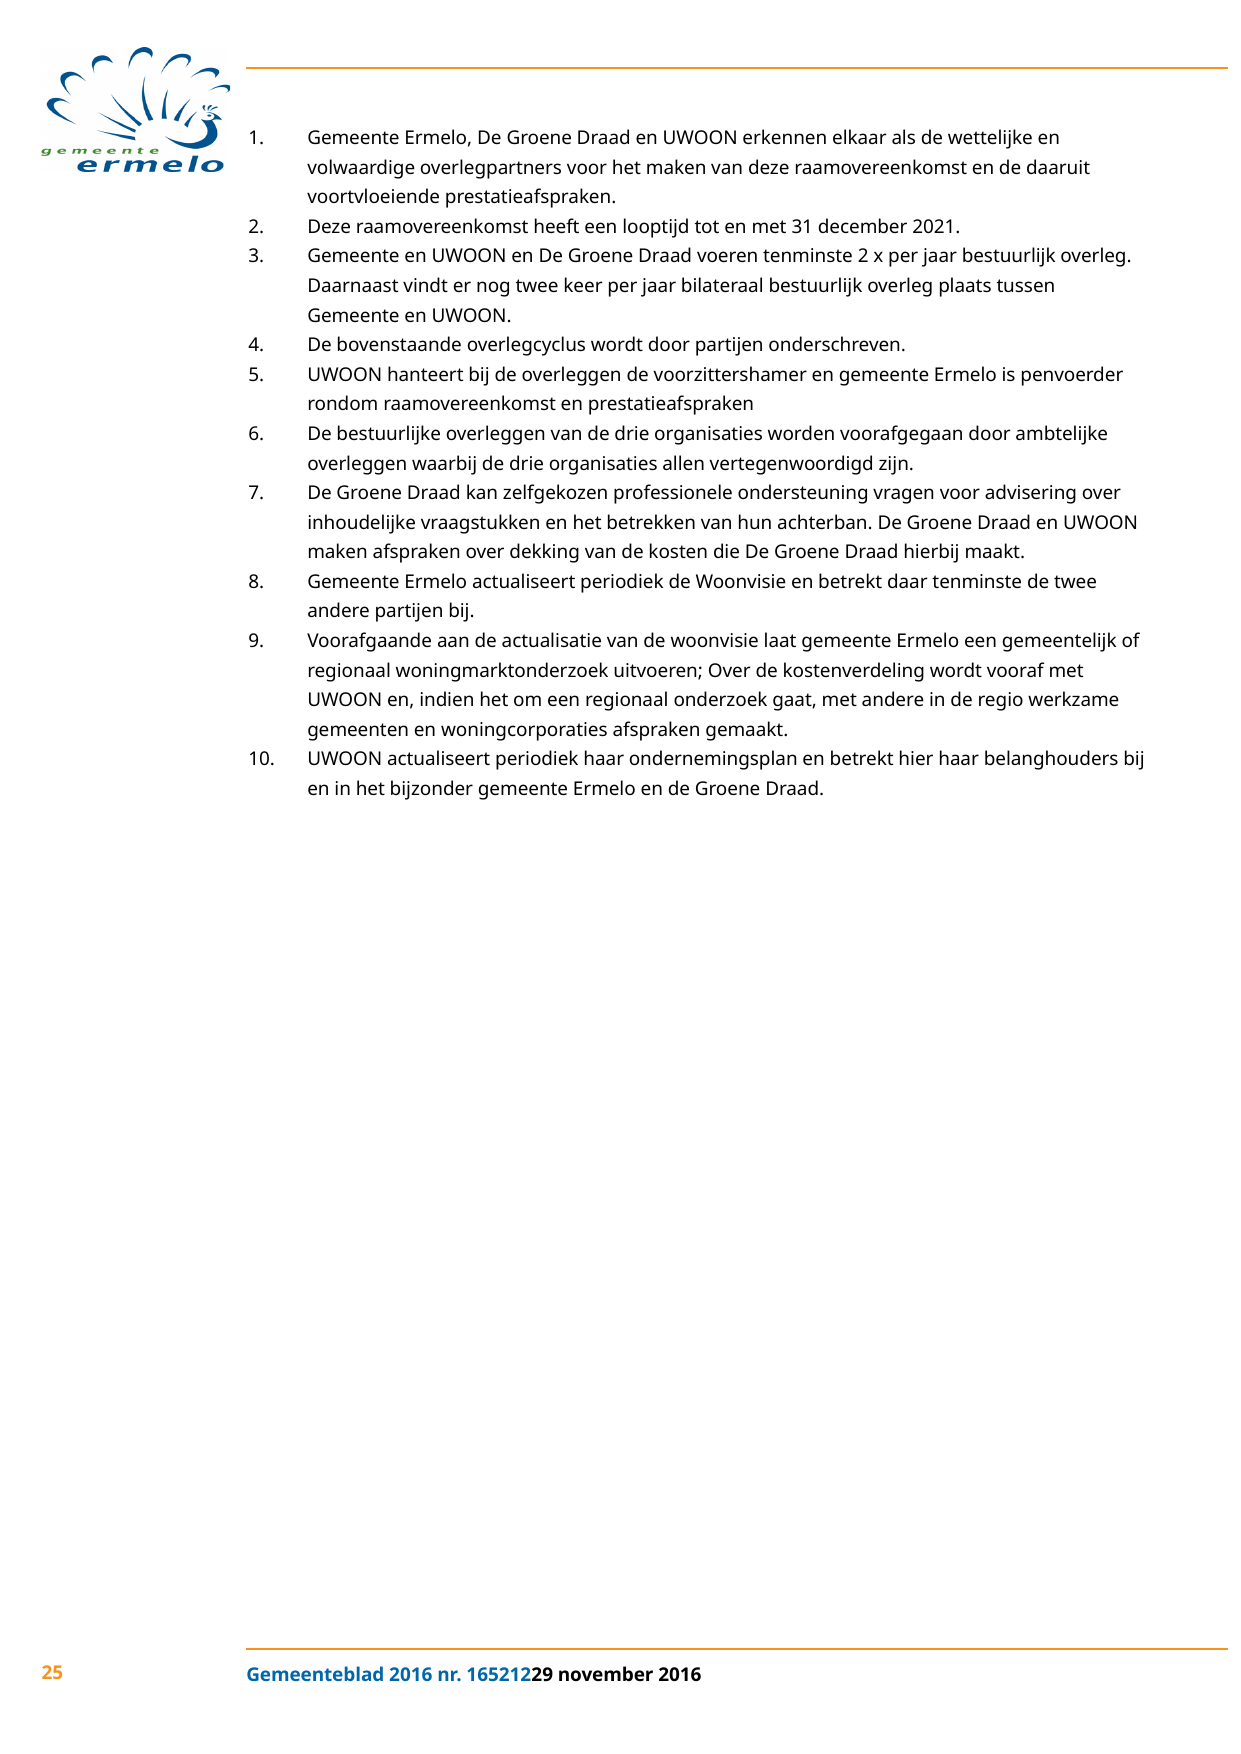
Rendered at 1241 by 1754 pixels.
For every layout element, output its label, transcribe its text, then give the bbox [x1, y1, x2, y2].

list Gemeente Ermelo, De Groene Draad en UWOON erkennen elkaar als de wettelijke en volwaardige overlegpartners voor het maken van deze raamovereenkomst en de daaruit voortvloeiende prestatieafspraken. [248, 124, 1152, 209]
list UWOON hanteert bij de overleggen de voorzittershamer en gemeente Ermelo is penvoerder rondom raamovereenkomst en prestatieafspraken [248, 361, 1152, 416]
list Deze raamovereenkomst heeft een looptijd tot en met 31 december 2021. [248, 213, 1152, 239]
list De Groene Draad kan zelfgekozen professionele ondersteuning vragen voor advisering over inhoudelijke vraagstukken en het betrekken van hun achterban. De Groene Draad en UWOON maken afspraken over dekking van de kosten die De Groene Draad hierbij maakt. [248, 479, 1152, 564]
list Voorafgaande aan de actualisatie van de woonvisie laat gemeente Ermelo een gemeentelijk of regionaal woningmarktonderzoek uitvoeren; Over de kostenverdeling wordt vooraf met UWOON en, indien het om een regionaal onderzoek gaat, met andere in de regio werkzame gemeenten en woningcorporaties afspraken gemaakt. [248, 627, 1152, 742]
list De bovenstaande overlegcyclus wordt door partijen onderschreven. [248, 331, 1152, 357]
list Gemeente en UWOON en De Groene Draad voeren tenminste 2 x per jaar bestuurlijk overleg. Daarnaast vindt er nog twee keer per jaar bilateraal bestuurlijk overleg plaats tussen Gemeente en UWOON. [248, 243, 1152, 328]
picture [41, 47, 231, 172]
list UWOON actualiseert periodiek haar ondernemingsplan en betrekt hier haar belanghouders bij en in het bijzonder gemeente Ermelo en de Groene Draad. [248, 746, 1152, 801]
list Gemeente Ermelo actualiseert periodiek de Woonvisie en betrekt daar tenminste de twee andere partijen bij. [248, 568, 1152, 623]
list De bestuurlijke overleggen van de drie organisaties worden voorafgegaan door ambtelijke overleggen waarbij de drie organisaties allen vertegenwoordigd zijn. [248, 420, 1152, 476]
